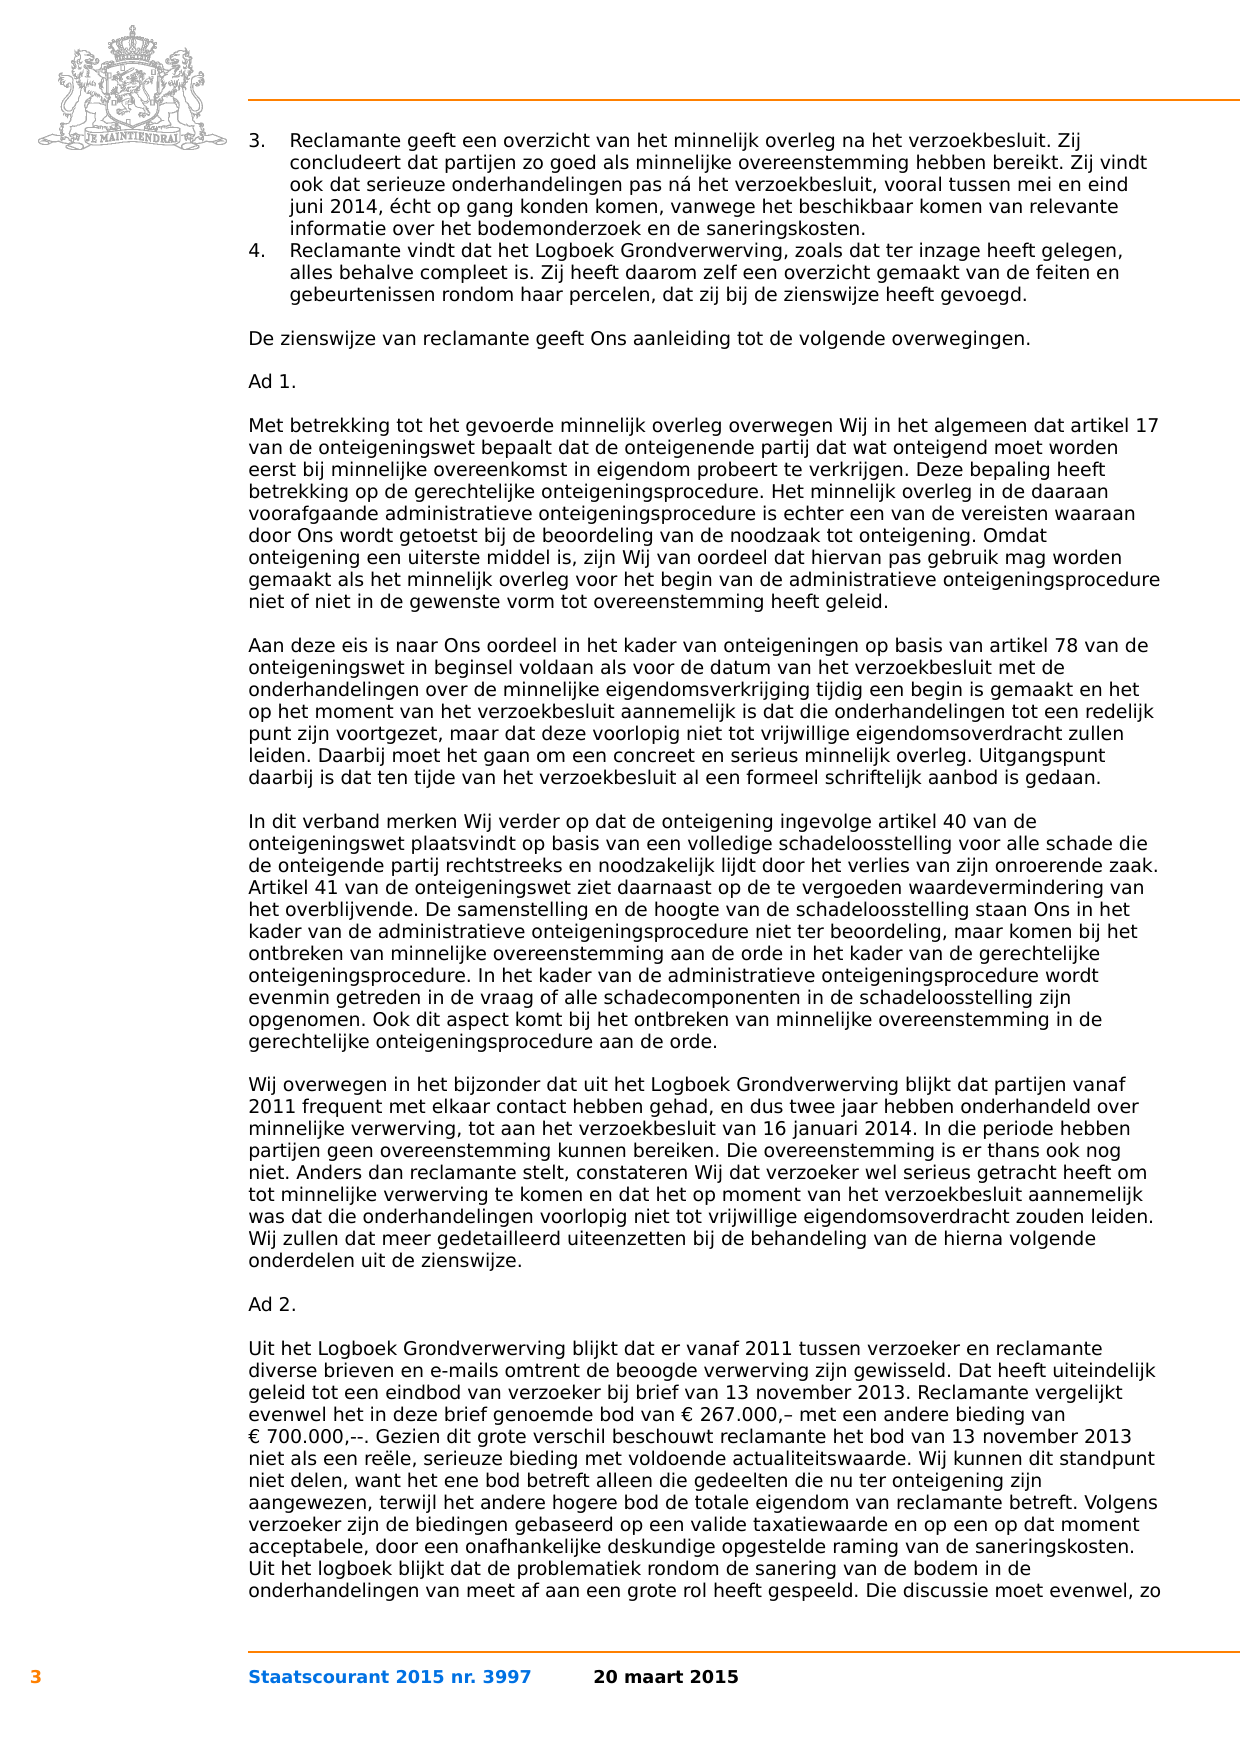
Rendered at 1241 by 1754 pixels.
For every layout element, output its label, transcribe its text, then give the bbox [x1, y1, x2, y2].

text Uit het Logboek Grondverwerving blijkt dat er vanaf 2011 tussen verzoeker en reclamante diverse brieven en e-mails omtrent de beoogde verwerving zijn gewisseld. Dat heeft uiteindelijk geleid tot een eindbod van verzoeker bij brief van 13 november 2013. Reclamante vergelijkt evenwel het in deze brief genoemde bod van € 267.000,– met een andere bieding van € 700.000,--. Gezien dit grote verschil beschouwt reclamante het bod van 13 november 2013 niet als een reële, serieuze bieding met voldoende actualiteitswaarde. Wij kunnen dit standpunt niet delen, want het ene bod betreft alleen die gedeelten die nu ter onteigening zijn aangewezen, terwijl het andere hogere bod de totale eigendom van reclamante betreft. Volgens verzoeker zijn de biedingen gebaseerd op een valide taxatiewaarde en op een op dat moment acceptabele, door een onafhankelijke deskundige opgestelde raming van de saneringskosten. Uit het logboek blijkt dat de problematiek rondom de sanering van de bodem in de onderhandelingen van meet af aan een grote rol heeft gespeeld. Die discussie moet evenwel, zo [248, 1338, 1163, 1602]
text Wij overwegen in het bijzonder dat uit het Logboek Grondverwerving blijkt dat partijen vanaf 2011 frequent met elkaar contact hebben gehad, en dus twee jaar hebben onderhandeld over minnelijke verwerving, tot aan het verzoekbesluit van 16 januari 2014. In die periode hebben partijen geen overeenstemming kunnen bereiken. Die overeenstemming is er thans ook nog niet. Anders dan reclamante stelt, constateren Wij dat verzoeker wel serieus getracht heeft om tot minnelijke verwerving te komen en dat het op moment van het verzoekbesluit aannemelijk was dat die onderhandelingen voorlopig niet tot vrijwillige eigendomsoverdracht zouden leiden. Wij zullen dat meer gedetailleerd uiteenzetten bij de behandeling van de hierna volgende onderdelen uit de zienswijze. [248, 1074, 1163, 1272]
text 3. Reclamante geeft een overzicht van het minnelijk overleg na het verzoekbesluit. Zij concludeert dat partijen zo goed als minnelijke overeenstemming hebben bereikt. Zij vindt ook dat serieuze onderhandelingen pas ná het verzoekbesluit, vooral tussen mei en eind juni 2014, écht op gang konden komen, vanwege het beschikbaar komen van relevante informatie over het bodemonderzoek en de saneringskosten. [248, 130, 1163, 240]
text Ad 2. [248, 1294, 1163, 1316]
text Aan deze eis is naar Ons oordeel in het kader van onteigeningen op basis van artikel 78 van de onteigeningswet in beginsel voldaan als voor de datum van het verzoekbesluit met de onderhandelingen over de minnelijke eigendomsverkrijging tijdig een begin is gemaakt en het op het moment van het verzoekbesluit aannemelijk is dat die onderhandelingen tot een redelijk punt zijn voortgezet, maar dat deze voorlopig niet tot vrijwillige eigendomsoverdracht zullen leiden. Daarbij moet het gaan om een concreet en serieus minnelijk overleg. Uitgangspunt daarbij is dat ten tijde van het verzoekbesluit al een formeel schriftelijk aanbod is gedaan. [248, 635, 1163, 789]
picture [38, 25, 227, 150]
text De zienswijze van reclamante geeft Ons aanleiding tot de volgende overwegingen. [248, 328, 1163, 349]
text In dit verband merken Wij verder op dat de onteigening ingevolge artikel 40 van de onteigeningswet plaatsvindt op basis van een volledige schadeloosstelling voor alle schade die de onteigende partij rechtstreeks en noodzakelijk lijdt door het verlies van zijn onroerende zaak. Artikel 41 van de onteigeningswet ziet daarnaast op de te vergoeden waardevermindering van het overblijvende. De samenstelling en de hoogte van de schadeloosstelling staan Ons in het kader van de administratieve onteigeningsprocedure niet ter beoordeling, maar komen bij het ontbreken van minnelijke overeenstemming aan de orde in het kader van de gerechtelijke onteigeningsprocedure. In het kader van de administratieve onteigeningsprocedure wordt evenmin getreden in de vraag of alle schadecomponenten in de schadeloosstelling zijn opgenomen. Ook dit aspect komt bij het ontbreken van minnelijke overeenstemming in de gerechtelijke onteigeningsprocedure aan de orde. [248, 811, 1163, 1052]
text Met betrekking tot het gevoerde minnelijk overleg overwegen Wij in het algemeen dat artikel 17 van de onteigeningswet bepaalt dat de onteigenende partij dat wat onteigend moet worden eerst bij minnelijke overeenkomst in eigendom probeert te verkrijgen. Deze bepaling heeft betrekking op de gerechtelijke onteigeningsprocedure. Het minnelijk overleg in de daaraan voorafgaande administratieve onteigeningsprocedure is echter een van de vereisten waaraan door Ons wordt getoetst bij de beoordeling van de noodzaak tot onteigening. Omdat onteigening een uiterste middel is, zijn Wij van oordeel dat hiervan pas gebruik mag worden gemaakt als het minnelijk overleg voor het begin van de administratieve onteigeningsprocedure niet of niet in de gewenste vorm tot overeenstemming heeft geleid. [248, 415, 1163, 613]
text Ad 1. [248, 371, 1163, 393]
text 4. Reclamante vindt dat het Logboek Grondverwerving, zoals dat ter inzage heeft gelegen, alles behalve compleet is. Zij heeft daarom zelf een overzicht gemaakt van de feiten en gebeurtenissen rondom haar percelen, dat zij bij de zienswijze heeft gevoegd. [248, 240, 1163, 306]
